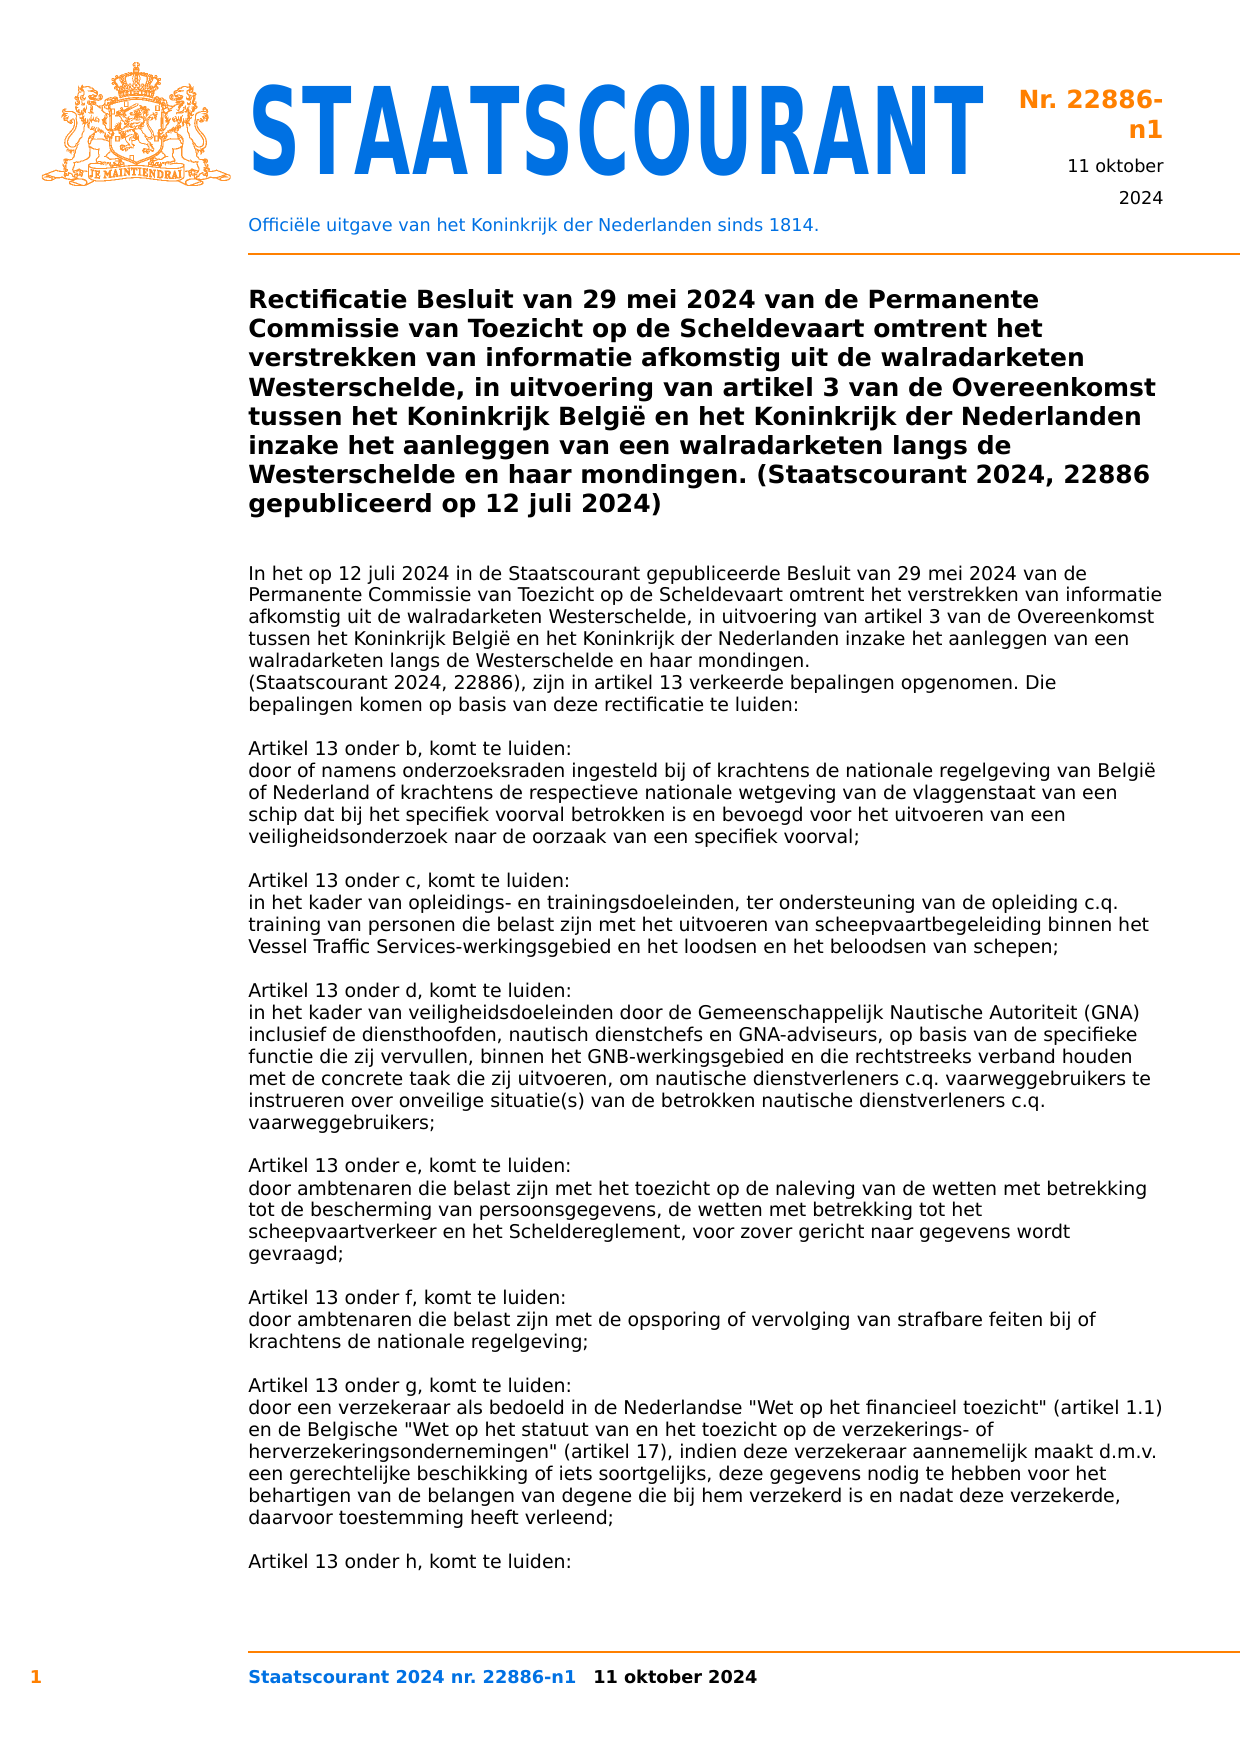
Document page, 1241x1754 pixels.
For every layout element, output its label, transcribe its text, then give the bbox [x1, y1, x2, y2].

text in het kader van veiligheidsdoeleinden door de Gemeenschappelijk Nautische Autoriteit (GNA) inclusief de diensthoofden, nautisch dienstchefs en GNA-adviseurs, op basis van de specifieke functie die zij vervullen, binnen het GNB-werkingsgebied en die rechtstreeks verband houden met de concrete taak die zij uitvoeren, om nautische dienstverleners c.q. vaarweggebruikers te instrueren over onveilige situatie(s) van de betrokken nautische dienstverleners c.q. vaarweggebruikers; [248, 1002, 1163, 1133]
subtitle Rectificatie Besluit van 29 mei 2024 van de Permanente Commissie van Toezicht op de Scheldevaart omtrent het verstrekken van informatie afkomstig uit de walradarketen Westerschelde, in uitvoering van artikel 3 van de Overeenkomst tussen het Koninkrijk België en het Koninkrijk der Nederlanden inzake het aanleggen van een walradarketen langs de Westerschelde en haar mondingen. (Staatscourant 2024, 22886 gepubliceerd op 12 juli 2024) [248, 285, 1163, 519]
text in het kader van opleidings- en trainingsdoeleinden, ter ondersteuning van de opleiding c.q. training van personen die belast zijn met het uitvoeren van scheepvaartbegeleiding binnen het Vessel Traffic Services-werkingsgebied en het loodsen en het beloodsen van schepen; [248, 892, 1163, 958]
text Artikel 13 onder e, komt te luiden: [248, 1155, 1163, 1177]
text Artikel 13 onder b, komt te luiden: [248, 738, 1163, 760]
text door een verzekeraar als bedoeld in de Nederlandse "Wet op het financieel toezicht" (artikel 1.1) en de Belgische "Wet op het statuut van en het toezicht op de verzekerings- of herverzekeringsondernemingen" (artikel 17), indien deze verzekeraar aannemelijk maakt d.m.v. een gerechtelijke beschikking of iets soortgelijks, deze gegevens nodig te hebben voor het behartigen van de belangen van degene die bij hem verzekerd is en nadat deze verzekerde, daarvoor toestemming heeft verleend; [248, 1397, 1163, 1529]
text Artikel 13 onder c, komt te luiden: [248, 870, 1163, 892]
picture [41, 62, 231, 186]
table_header [25, 62, 248, 253]
table_cell 11 oktober [998, 150, 1240, 182]
table_cell 2024 [998, 183, 1240, 215]
text (Staatscourant 2024, 22886), zijn in artikel 13 verkeerde bepalingen opgenomen. Die bepalingen komen op basis van deze rectificatie te luiden: [248, 672, 1163, 716]
text door ambtenaren die belast zijn met het toezicht op de naleving van de wetten met betrekking tot de bescherming van persoonsgegevens, de wetten met betrekking tot het scheepvaartverkeer en het Scheldereglement, voor zover gericht naar gegevens wordt gevraagd; [248, 1177, 1163, 1265]
text Artikel 13 onder h, komt te luiden: [248, 1551, 1163, 1573]
text Artikel 13 onder d, komt te luiden: [248, 980, 1163, 1002]
text door ambtenaren die belast zijn met de opsporing of vervolging van strafbare feiten bij of krachtens de nationale regelgeving; [248, 1309, 1163, 1353]
text Artikel 13 onder g, komt te luiden: [248, 1375, 1163, 1397]
text door of namens onderzoeksraden ingesteld bij of krachtens de nationale regelgeving van België of Nederland of krachtens de respectieve nationale wetgeving van de vlaggenstaat van een schip dat bij het specifiek voorval betrokken is en bevoegd voor het uitvoeren van een veiligheidsonderzoek naar de oorzaak van een specifiek voorval; [248, 760, 1163, 848]
table_header Nr. 22886-n1 [998, 62, 1240, 150]
text Artikel 13 onder f, komt te luiden: [248, 1287, 1163, 1309]
text In het op 12 juli 2024 in de Staatscourant gepubliceerde Besluit van 29 mei 2024 van de Permanente Commissie van Toezicht op de Scheldevaart omtrent het verstrekken van informatie afkomstig uit de walradarketen Westerschelde, in uitvoering van artikel 3 van de Overeenkomst tussen het Koninkrijk België en het Koninkrijk der Nederlanden inzake het aanleggen van een walradarketen langs de Westerschelde en haar mondingen. [248, 562, 1163, 672]
table_cell Officiële uitgave van het Koninkrijk der Nederlanden sinds 1814. [248, 215, 1240, 253]
table_header STAATSCOURANT [248, 62, 998, 215]
